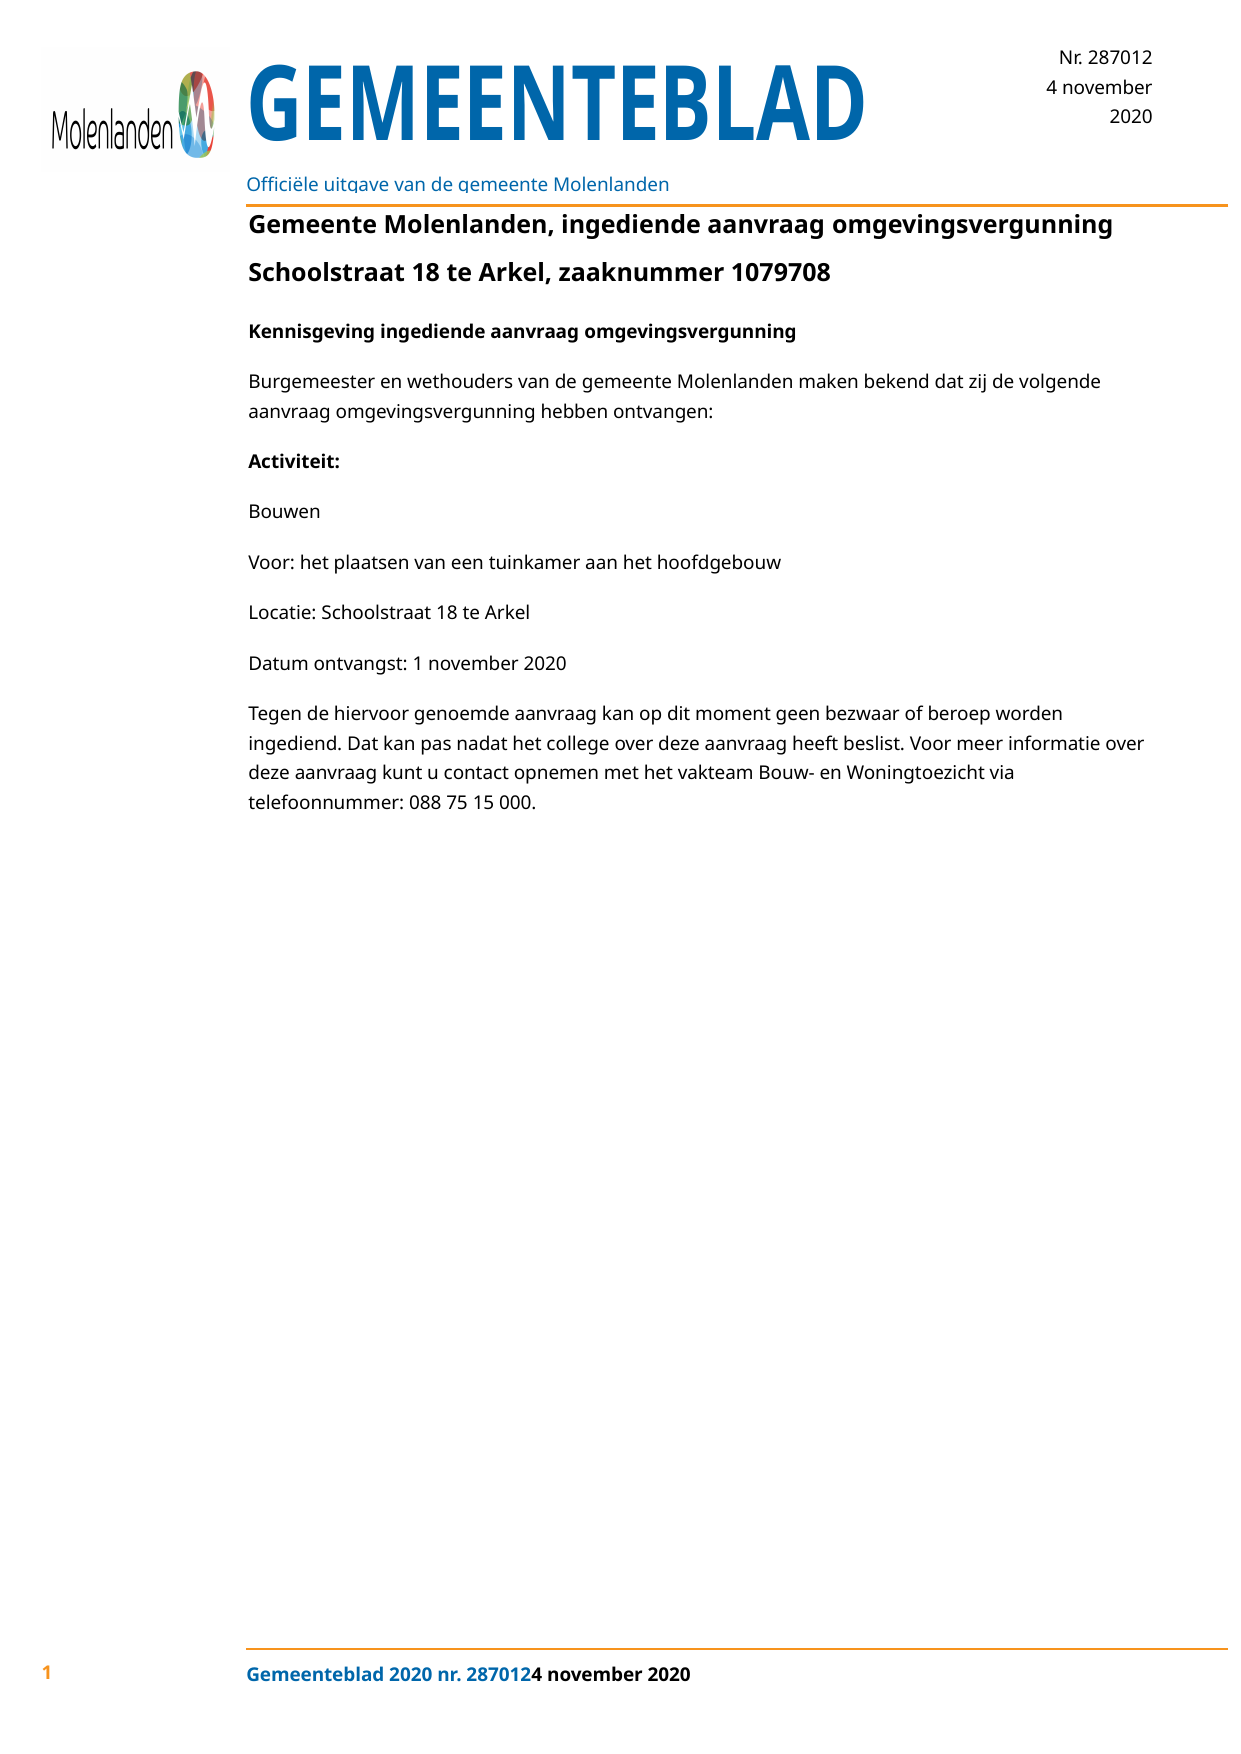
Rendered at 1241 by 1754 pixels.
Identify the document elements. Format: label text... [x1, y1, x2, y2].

text Locatie: Schoolstraat 18 te Arkel [248, 599, 1152, 625]
text Kennisgeving ingediende aanvraag omgevingsvergunning [248, 318, 1152, 344]
picture [41, 47, 231, 172]
text Datum ontvangst: 1 november 2020 [248, 650, 1152, 676]
text Burgemeester en wethouders van de gemeente Molenlanden maken bekend dat zij de volgende aanvraag omgevingsvergunning hebben ontvangen: [248, 368, 1152, 424]
text Bouwen [248, 499, 1152, 524]
text Activiteit: [248, 448, 1152, 474]
text Tegen de hiervoor genoemde aanvraag kan op dit moment geen bezwaar of beroep worden ingediend. Dat kan pas nadat het college over deze aanvraag heeft beslist. Voor meer informatie over deze aanvraag kunt u contact opnemen met het vakteam Bouw- en Woningtoezicht via telefoonnummer: 088 75 15 000. [248, 700, 1152, 815]
text Voor: het plaatsen van een tuinkamer aan het hoofdgebouw [248, 549, 1152, 575]
text Gemeente Molenlanden, ingediende aanvraag omgevingsvergunning Schoolstraat 18 te Arkel, zaaknummer 1079708 [248, 207, 1152, 288]
